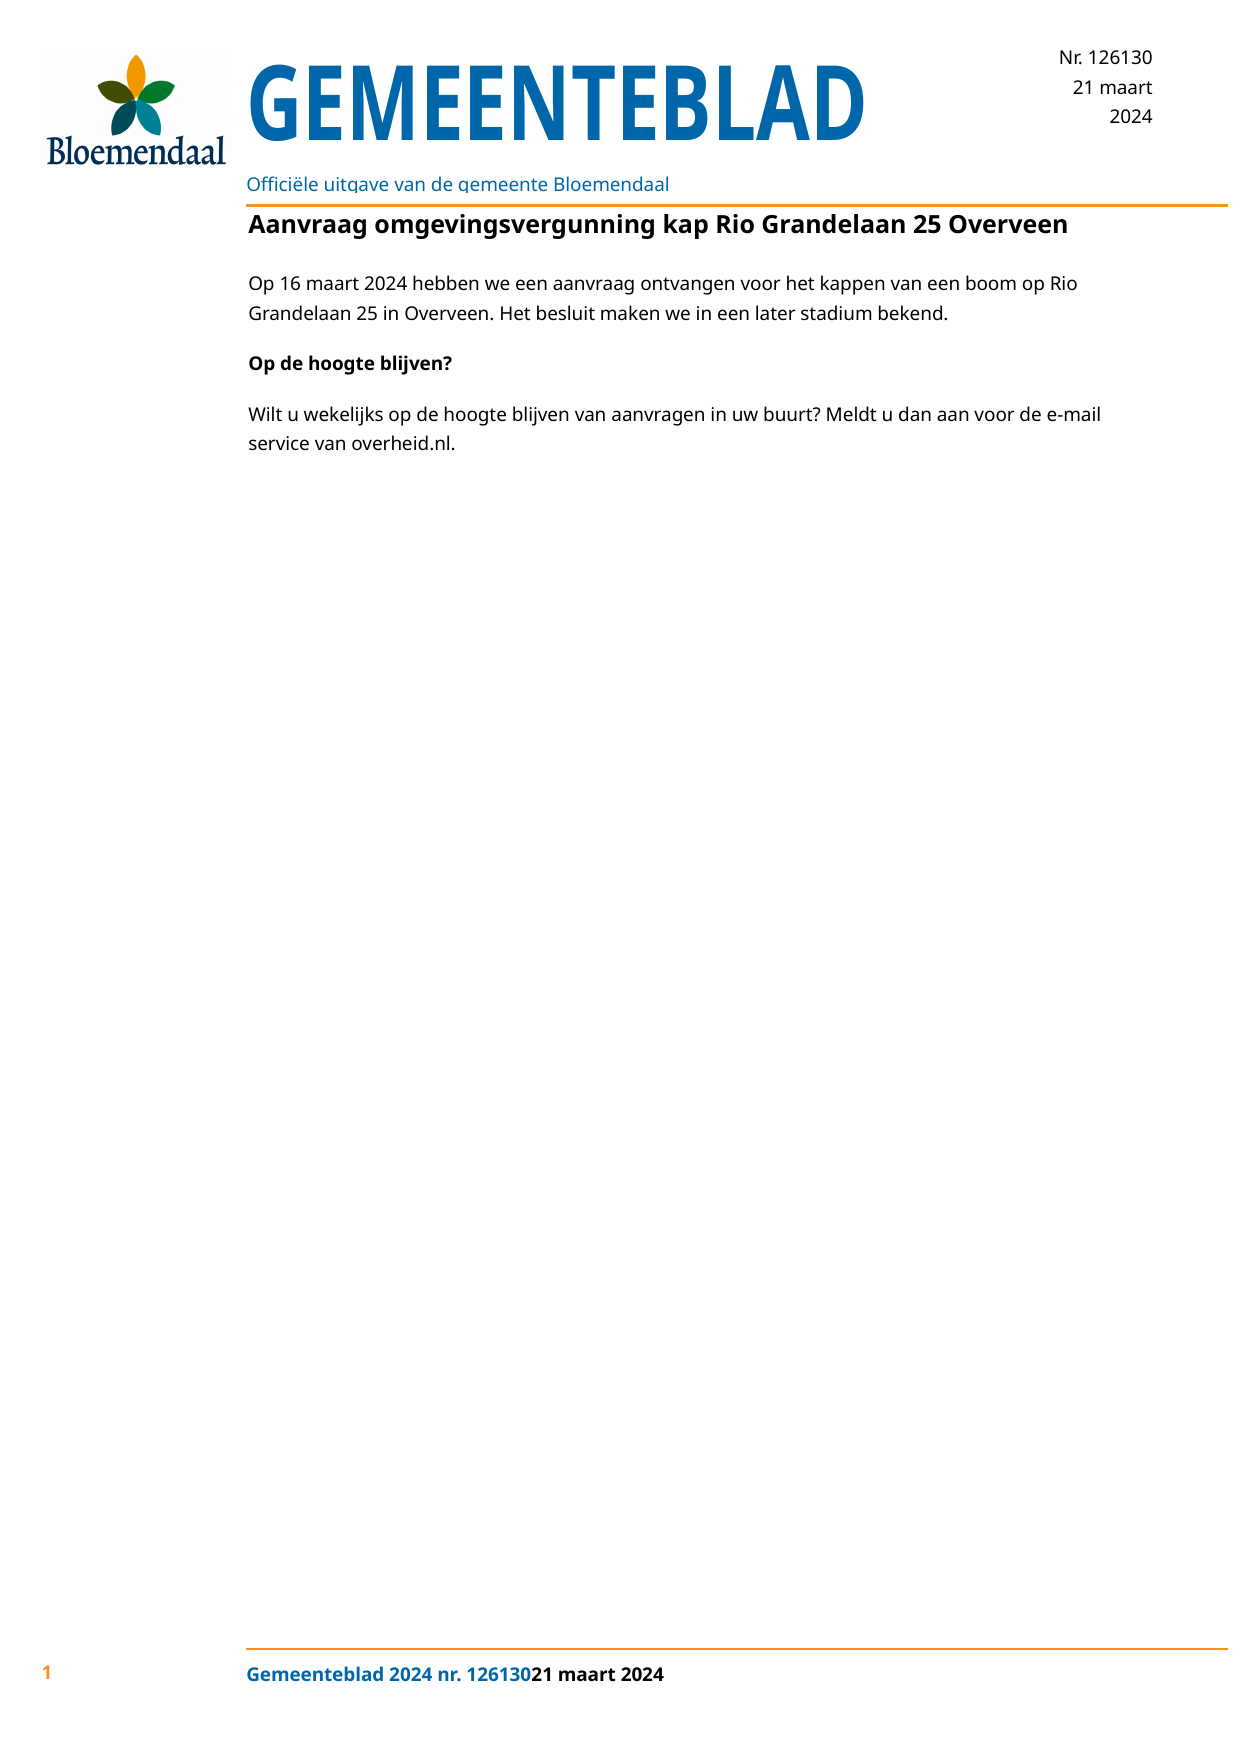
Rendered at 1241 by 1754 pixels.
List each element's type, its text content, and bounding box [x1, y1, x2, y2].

text Aanvraag omgevingsvergunning kap Rio Grandelaan 25 Overveen [248, 207, 1152, 241]
text Op 16 maart 2024 hebben we een aanvraag ontvangen voor het kappen van een boom op Rio Grandelaan 25 in Overveen. Het besluit maken we in een later stadium bekend. [248, 270, 1152, 326]
text Wilt u wekelijks op de hoogte blijven van aanvragen in uw buurt? Meldt u dan aan voor de e-mail service van overheid.nl. [248, 401, 1152, 456]
text Op de hoogte blijven? [248, 350, 1152, 376]
picture [41, 47, 231, 172]
